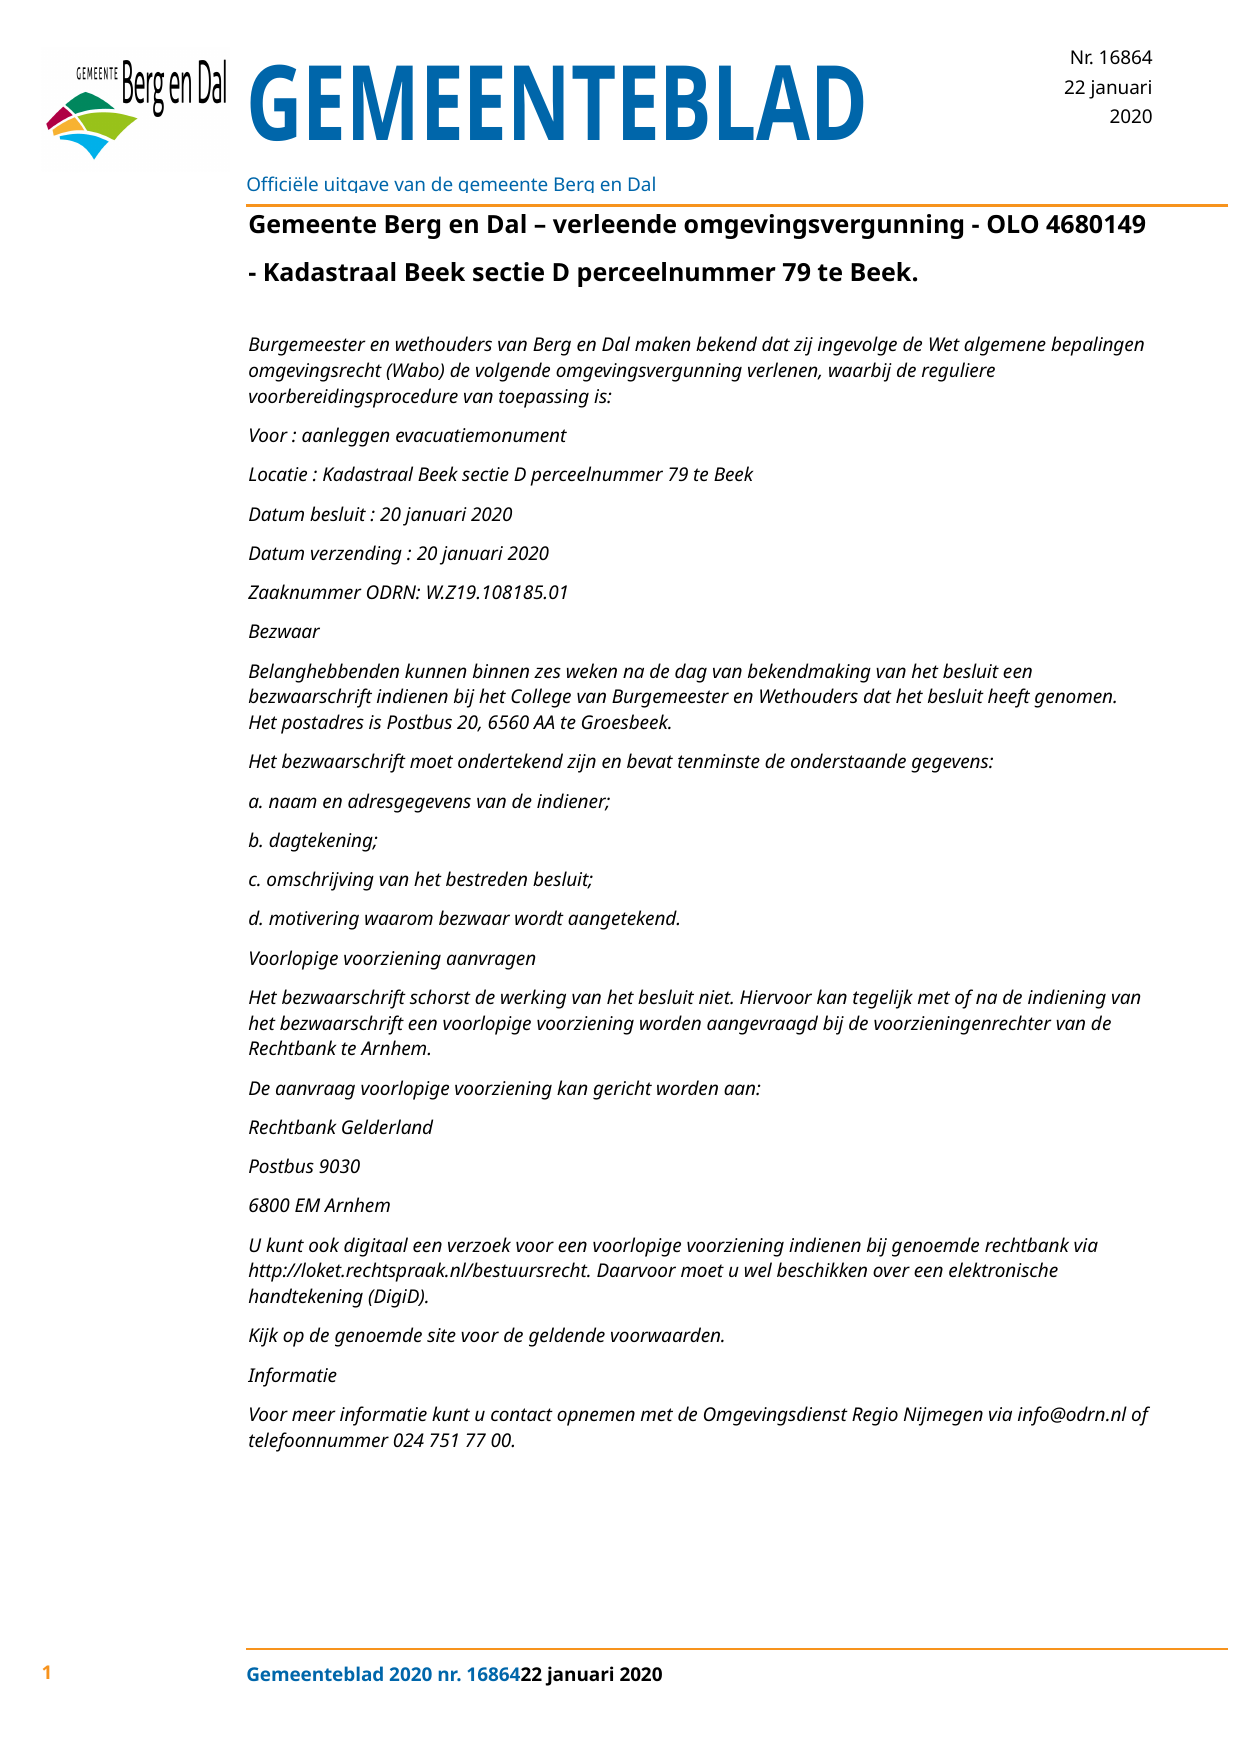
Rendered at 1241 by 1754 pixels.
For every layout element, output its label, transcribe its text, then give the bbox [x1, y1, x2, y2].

text Bezwaar [248, 618, 1152, 644]
text Het bezwaarschrift moet ondertekend zijn en bevat tenminste de onderstaande gegevens: [248, 748, 1152, 774]
text a. naam en adresgegevens van de indiener; [248, 788, 1152, 813]
text Datum besluit : 20 januari 2020 [248, 501, 1152, 526]
text Postbus 9030 [248, 1153, 1152, 1179]
text Rechtbank Gelderland [248, 1114, 1152, 1140]
text c. omschrijving van het bestreden besluit; [248, 866, 1152, 892]
text Het bezwaarschrift schorst de werking van het besluit niet. Hiervoor kan tegelijk met of na de indiening van het bezwaarschrift een voorlopige voorziening worden aangevraagd bij de voorzieningenrechter van de Rechtbank te Arnhem. [248, 984, 1152, 1061]
text U kunt ook digitaal een verzoek voor een voorlopige voorziening indienen bij genoemde rechtbank via http://loket.rechtspraak.nl/bestuursrecht. Daarvoor moet u wel beschikken over een elektronische handtekening (DigiD). [248, 1232, 1152, 1309]
text Datum verzending : 20 januari 2020 [248, 540, 1152, 566]
text b. dagtekening; [248, 827, 1152, 853]
text 6800 EM Arnhem [248, 1193, 1152, 1218]
text Voorlopige voorziening aanvragen [248, 945, 1152, 971]
text Informatie [248, 1362, 1152, 1388]
text Belanghebbenden kunnen binnen zes weken na de dag van bekendmaking van het besluit een bezwaarschrift indienen bij het College van Burgemeester en Wethouders dat het besluit heeft genomen. Het postadres is Postbus 20, 6560 AA te Groesbeek. [248, 658, 1152, 735]
text Gemeente Berg en Dal – verleende omgevingsvergunning - OLO 4680149 - Kadastraal Beek sectie D perceelnummer 79 te Beek. [248, 207, 1152, 288]
text Voor : aanleggen evacuatiemonument [248, 422, 1152, 448]
text d. motivering waarom bezwaar wordt aangetekend. [248, 906, 1152, 931]
text Kijk op de genoemde site voor de geldende voorwaarden. [248, 1323, 1152, 1348]
text De aanvraag voorlopige voorziening kan gericht worden aan: [248, 1075, 1152, 1101]
text Zaaknummer ODRN: W.Z19.108185.01 [248, 579, 1152, 605]
text Locatie : Kadastraal Beek sectie D perceelnummer 79 te Beek [248, 461, 1152, 487]
picture [41, 47, 231, 172]
text Burgemeester en wethouders van Berg en Dal maken bekend dat zij ingevolge de Wet algemene bepalingen omgevingsrecht (Wabo) de volgende omgevingsvergunning verlenen, waarbij de reguliere voorbereidingsprocedure van toepassing is: [248, 331, 1152, 409]
text Voor meer informatie kunt u contact opnemen met de Omgevingsdienst Regio Nijmegen via info@odrn.nl of telefoonnummer 024 751 77 00. [248, 1401, 1152, 1453]
